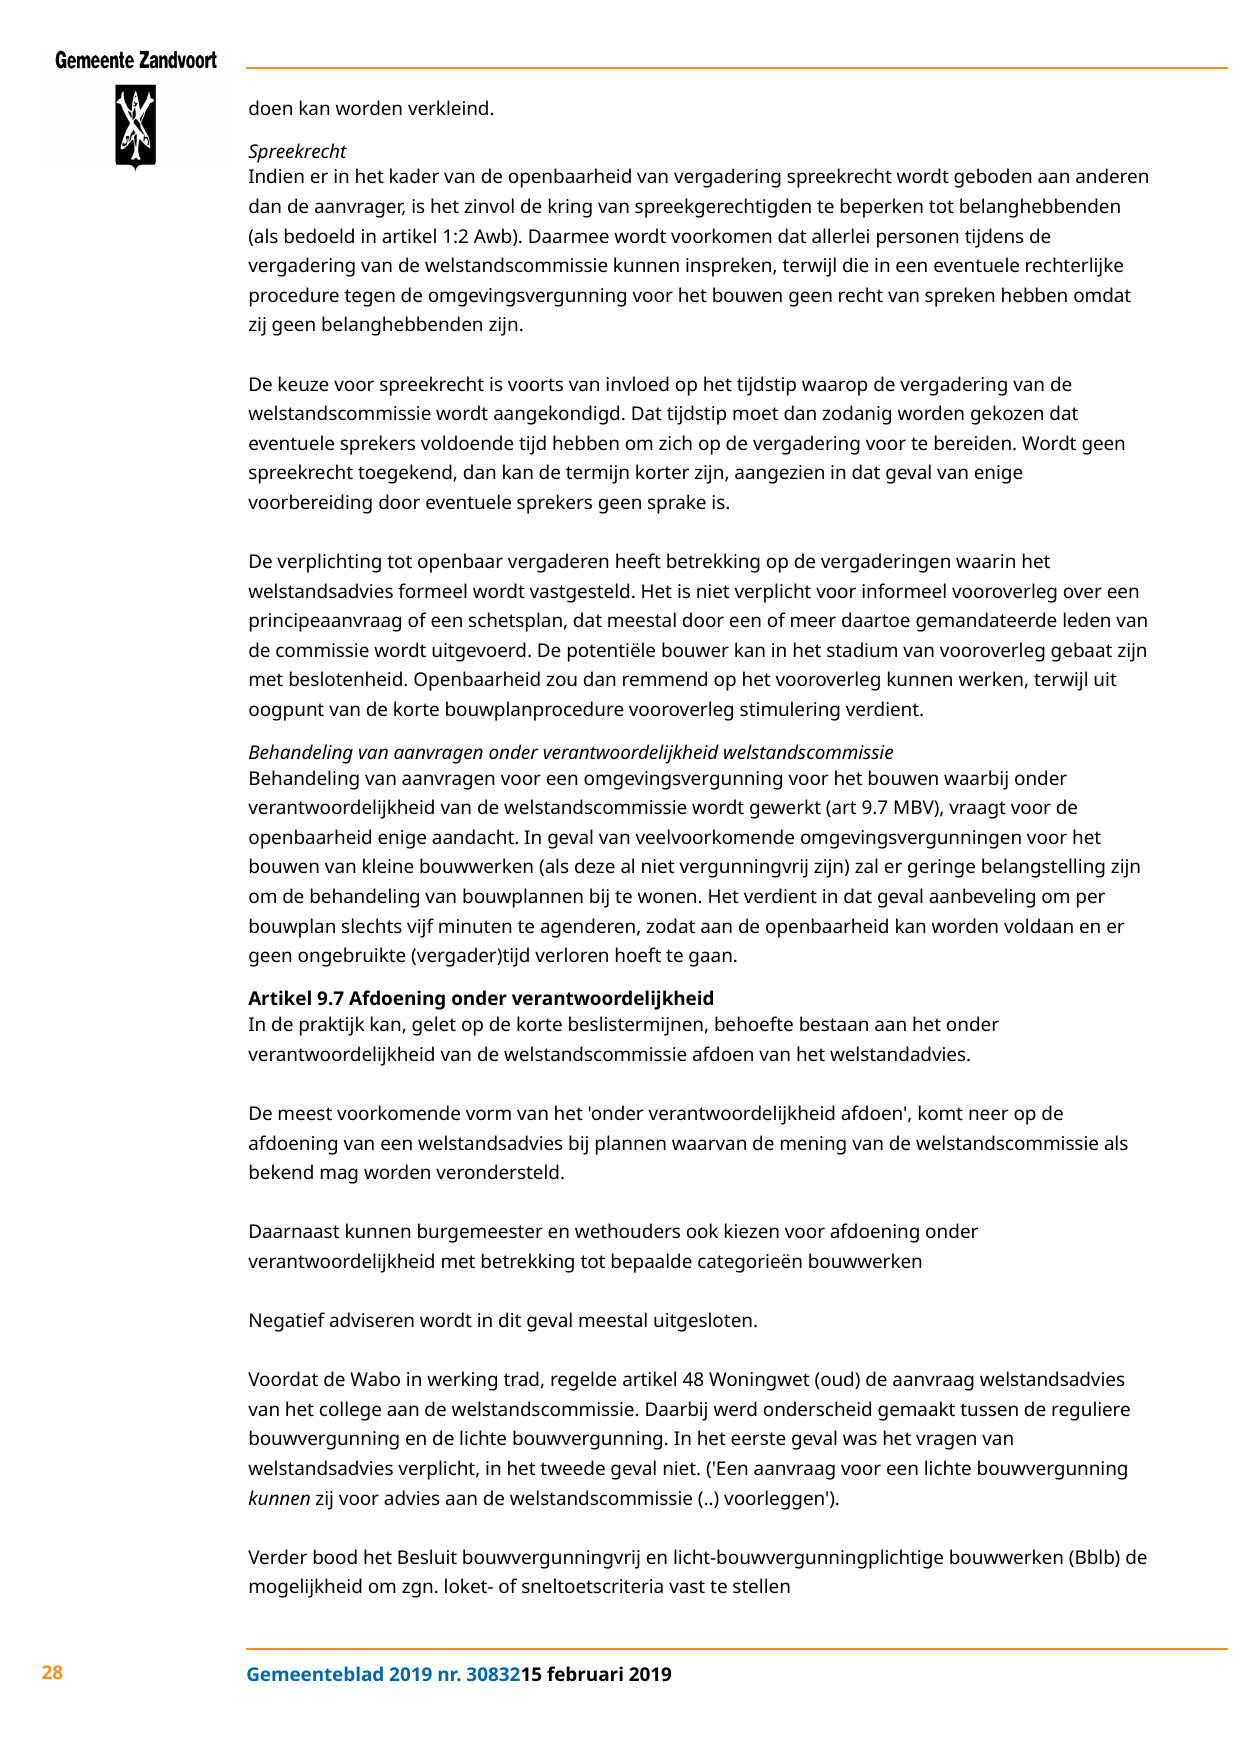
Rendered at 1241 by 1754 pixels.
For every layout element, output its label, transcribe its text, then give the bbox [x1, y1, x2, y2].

text Voordat de Wabo in werking trad, regelde artikel 48 Woningwet (oud) de aanvraag welstandsadvies van het college aan de welstandscommissie. Daarbij werd onderscheid gemaakt tussen de reguliere bouwvergunning en de lichte bouwvergunning. In het eerste geval was het vragen van welstandsadvies verplicht, in het tweede geval niet. ('Een aanvraag voor een lichte bouwvergunning kunnen zij voor advies aan de welstandscommissie (..) voorleggen'). [248, 1366, 1152, 1510]
text Negatief adviseren wordt in dit geval meestal uitgesloten. [248, 1307, 1152, 1333]
text Indien er in het kader van de openbaarheid van vergadering spreekrecht wordt geboden aan anderen dan de aanvrager, is het zinvol de kring van spreekgerechtigden te beperken tot belanghebbenden (als bedoeld in artikel 1:2 Awb). Daarmee wordt voorkomen dat allerlei personen tijdens de vergadering van de welstandscommissie kunnen inspreken, terwijl die in een eventuele rechterlijke procedure tegen de omgevingsvergunning voor het bouwen geen recht van spreken hebben omdat zij geen belanghebbenden zijn. [248, 164, 1152, 337]
text Artikel 9.7 Afdoening onder verantwoordelijkheid [248, 986, 1152, 1011]
text De keuze voor spreekrecht is voorts van invloed op het tijdstip waarop de vergadering van de welstandscommissie wordt aangekondigd. Dat tijdstip moet dan zodanig worden gekozen dat eventuele sprekers voldoende tijd hebben om zich op de vergadering voor te bereiden. Wordt geen spreekrecht toegekend, dan kan de termijn korter zijn, aangezien in dat geval van enige voorbereiding door eventuele sprekers geen sprake is. [248, 371, 1152, 515]
text Verder bood het Besluit bouwvergunningvrij en licht-bouwvergunningplichtige bouwwerken (Bblb) de mogelijkheid om zgn. loket- of sneltoetscriteria vast te stellen [248, 1544, 1152, 1599]
text In de praktijk kan, gelet op de korte beslistermijnen, behoefte bestaan aan het onder verantwoordelijkheid van de welstandscommissie afdoen van het welstandadvies. [248, 1011, 1152, 1067]
text Spreekrecht [248, 138, 1152, 164]
text Behandeling van aanvragen voor een omgevingsvergunning voor het bouwen waarbij onder verantwoordelijkheid van de welstandscommissie wordt gewerkt (art 9.7 MBV), vraagt voor de openbaarheid enige aandacht. In geval van veelvoorkomende omgevingsvergunningen voor het bouwen van kleine bouwwerken (als deze al niet vergunningvrij zijn) zal er geringe belangstelling zijn om de behandeling van bouwplannen bij te wonen. Het verdient in dat geval aanbeveling om per bouwplan slechts vijf minuten te agenderen, zodat aan de openbaarheid kan worden voldaan en er geen ongebruikte (vergader)tijd verloren hoeft te gaan. [248, 765, 1152, 968]
text Behandeling van aanvragen onder verantwoordelijkheid welstandscommissie [248, 739, 1152, 765]
picture [41, 47, 231, 172]
text De verplichting tot openbaar vergaderen heeft betrekking op de vergaderingen waarin het welstandsadvies formeel wordt vastgesteld. Het is niet verplicht voor informeel vooroverleg over een principeaanvraag of een schetsplan, dat meestal door een of meer daartoe gemandateerde leden van de commissie wordt uitgevoerd. De potentiële bouwer kan in het stadium van vooroverleg gebaat zijn met beslotenheid. Openbaarheid zou dan remmend op het vooroverleg kunnen werken, terwijl uit oogpunt van de korte bouwplanprocedure vooroverleg stimulering verdient. [248, 548, 1152, 722]
text doen kan worden verkleind. [248, 95, 1152, 121]
text Daarnaast kunnen burgemeester en wethouders ook kiezen voor afdoening onder verantwoordelijkheid met betrekking tot bepaalde categorieën bouwwerken [248, 1218, 1152, 1274]
text De meest voorkomende vorm van het 'onder verantwoordelijkheid afdoen', komt neer op de afdoening van een welstandsadvies bij plannen waarvan de mening van de welstandscommissie als bekend mag worden verondersteld. [248, 1100, 1152, 1185]
